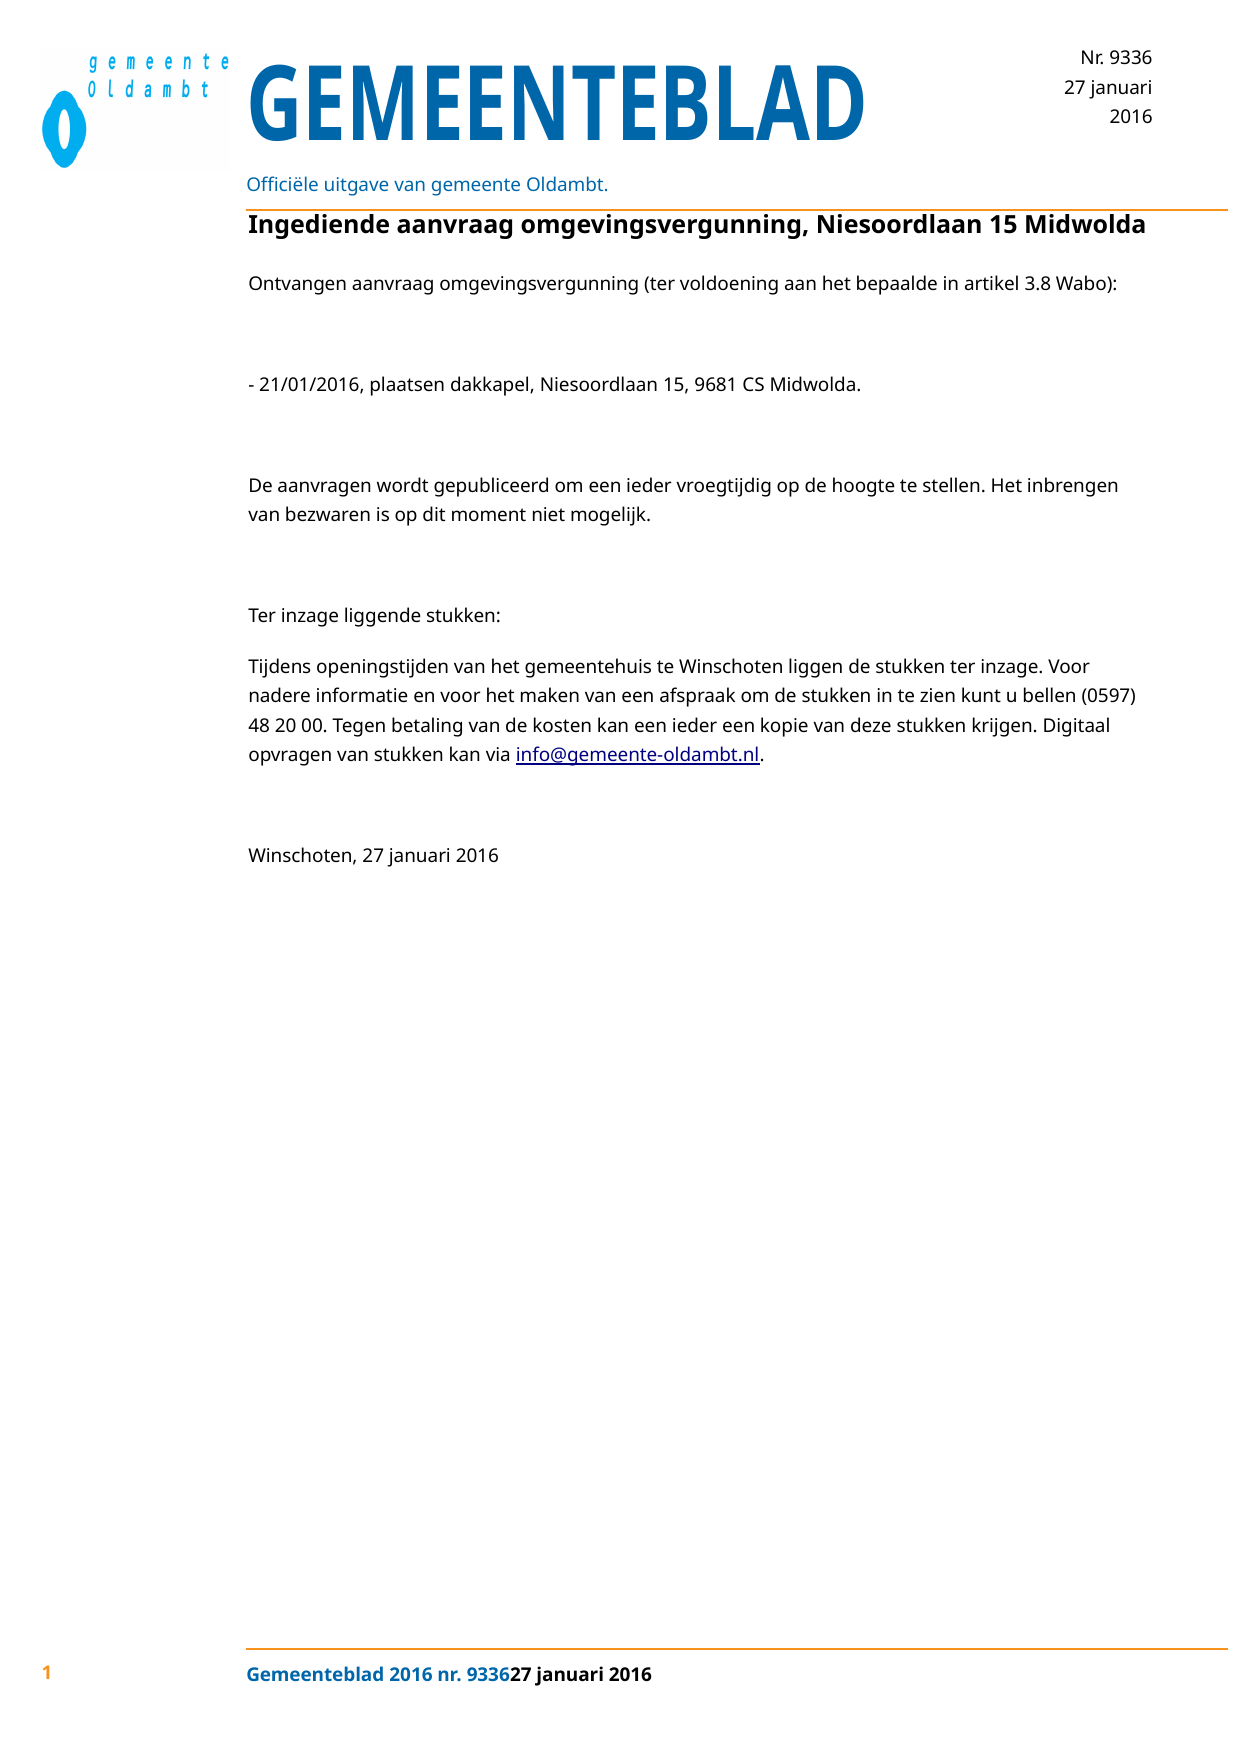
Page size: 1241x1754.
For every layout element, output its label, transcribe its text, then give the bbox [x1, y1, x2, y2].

text Ontvangen aanvraag omgevingsvergunning (ter voldoening aan het bepaalde in artikel 3.8 Wabo): [248, 270, 1152, 296]
text Ter inzage liggende stukken: [248, 602, 1152, 628]
text Tijdens openingstijden van het gemeentehuis te Winschoten liggen de stukken ter inzage. Voor nadere informatie en voor het maken van een afspraak om de stukken in te zien kunt u bellen (0597) 48 20 00. Tegen betaling van de kosten kan een ieder een kopie van deze stukken krijgen. Digitaal opvragen van stukken kan via info@gemeente-oldambt.nl. [248, 653, 1152, 767]
text De aanvragen wordt gepubliceerd om een ieder vroegtijdig op de hoogte te stellen. Het inbrengen van bezwaren is op dit moment niet mogelijk. [248, 472, 1152, 527]
text Ingediende aanvraag omgevingsvergunning, Niesoordlaan 15 Midwolda [248, 211, 1152, 241]
picture [41, 47, 231, 172]
text - 21/01/2016, plaatsen dakkapel, Niesoordlaan 15, 9681 CS Midwolda. [248, 371, 1152, 397]
text Winschoten, 27 januari 2016 [248, 842, 1152, 868]
